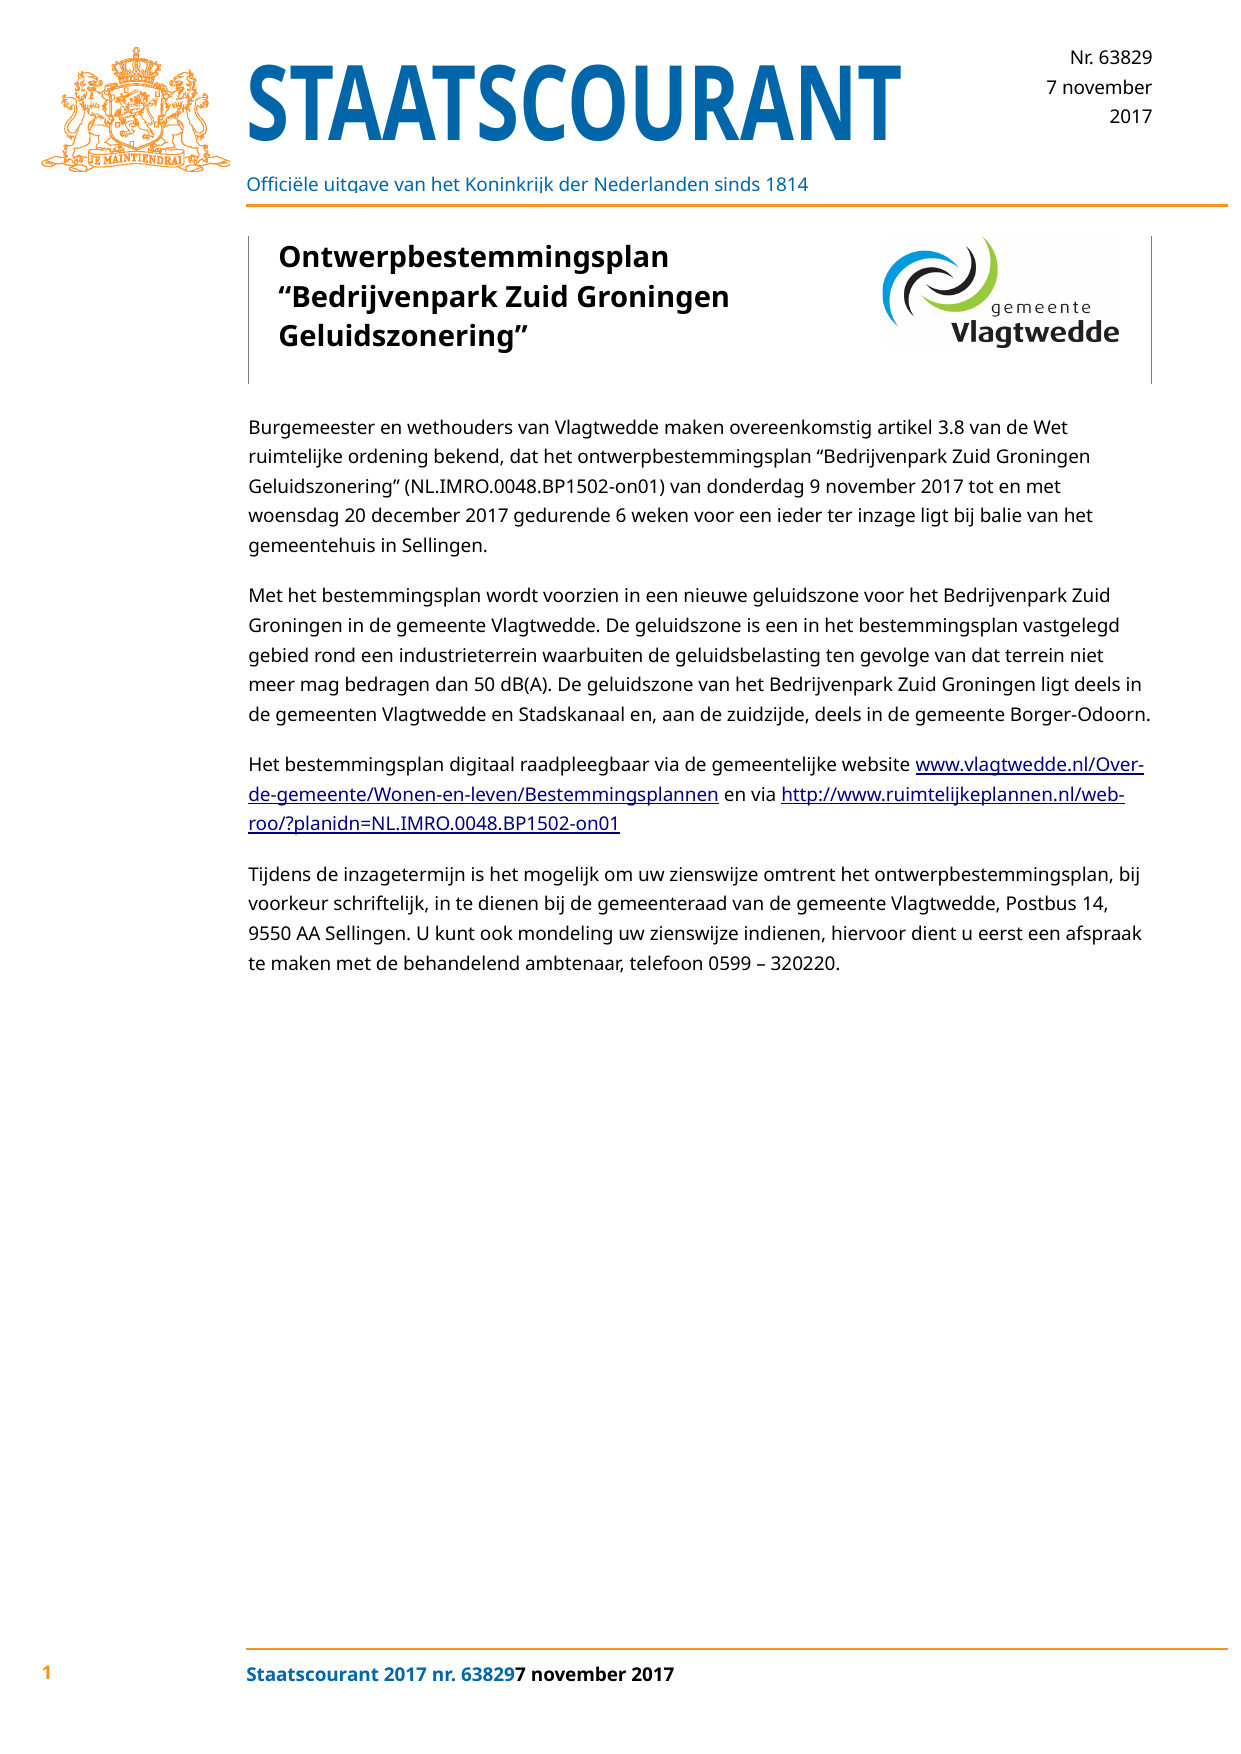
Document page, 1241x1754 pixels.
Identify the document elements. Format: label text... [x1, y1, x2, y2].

text Het bestemmingsplan digitaal raadpleegbaar via de gemeentelijke website www.vlagtwedde.nl/Over-de-gemeente/Wonen-en-leven/Bestemmingsplannen en via http://www.ruimtelijkeplannen.nl/web-roo/?planidn=NL.IMRO.0048.BP1502-on01 [248, 751, 1152, 836]
text Tijdens de inzagetermijn is het mogelijk om uw zienswijze omtrent het ontwerpbestemmingsplan, bij voorkeur schriftelijk, in te dienen bij de gemeenteraad van de gemeente Vlagtwedde, Postbus 14, 9550 AA Sellingen. U kunt ook mondeling uw zienswijze indienen, hiervoor dient u eerst een afspraak te maken met de behandelend ambtenaar, telefoon 0599 – 320220. [248, 861, 1152, 976]
picture [882, 236, 1119, 348]
text Met het bestemmingsplan wordt voorzien in een nieuwe geluidszone voor het Bedrijvenpark Zuid Groningen in de gemeente Vlagtwedde. De geluidszone is een in het bestemmingsplan vastgelegd gebied rond een industrieterrein waarbuiten de geluidsbelasting ten gevolge van dat terrein niet meer mag bedragen dan 50 dB(A). De geluidszone van het Bedrijvenpark Zuid Groningen ligt deels in de gemeenten Vlagtwedde en Stadskanaal en, aan de zuidzijde, deels in de gemeente Borger-Odoorn. [248, 583, 1152, 727]
picture [41, 47, 231, 172]
table_header Ontwerpbestemmingsplan “Bedrijvenpark Zuid Groningen Geluidszonering” [249, 236, 850, 384]
table_header [850, 236, 1151, 384]
text Burgemeester en wethouders van Vlagtwedde maken overeenkomstig artikel 3.8 van de Wet ruimtelijke ordening bekend, dat het ontwerpbestemmingsplan “Bedrijvenpark Zuid Groningen Geluidszonering” (NL.IMRO.0048.BP1502-on01) van donderdag 9 november 2017 tot en met woensdag 20 december 2017 gedurende 6 weken voor een ieder ter inzage ligt bij balie van het gemeentehuis in Sellingen. [248, 414, 1152, 558]
